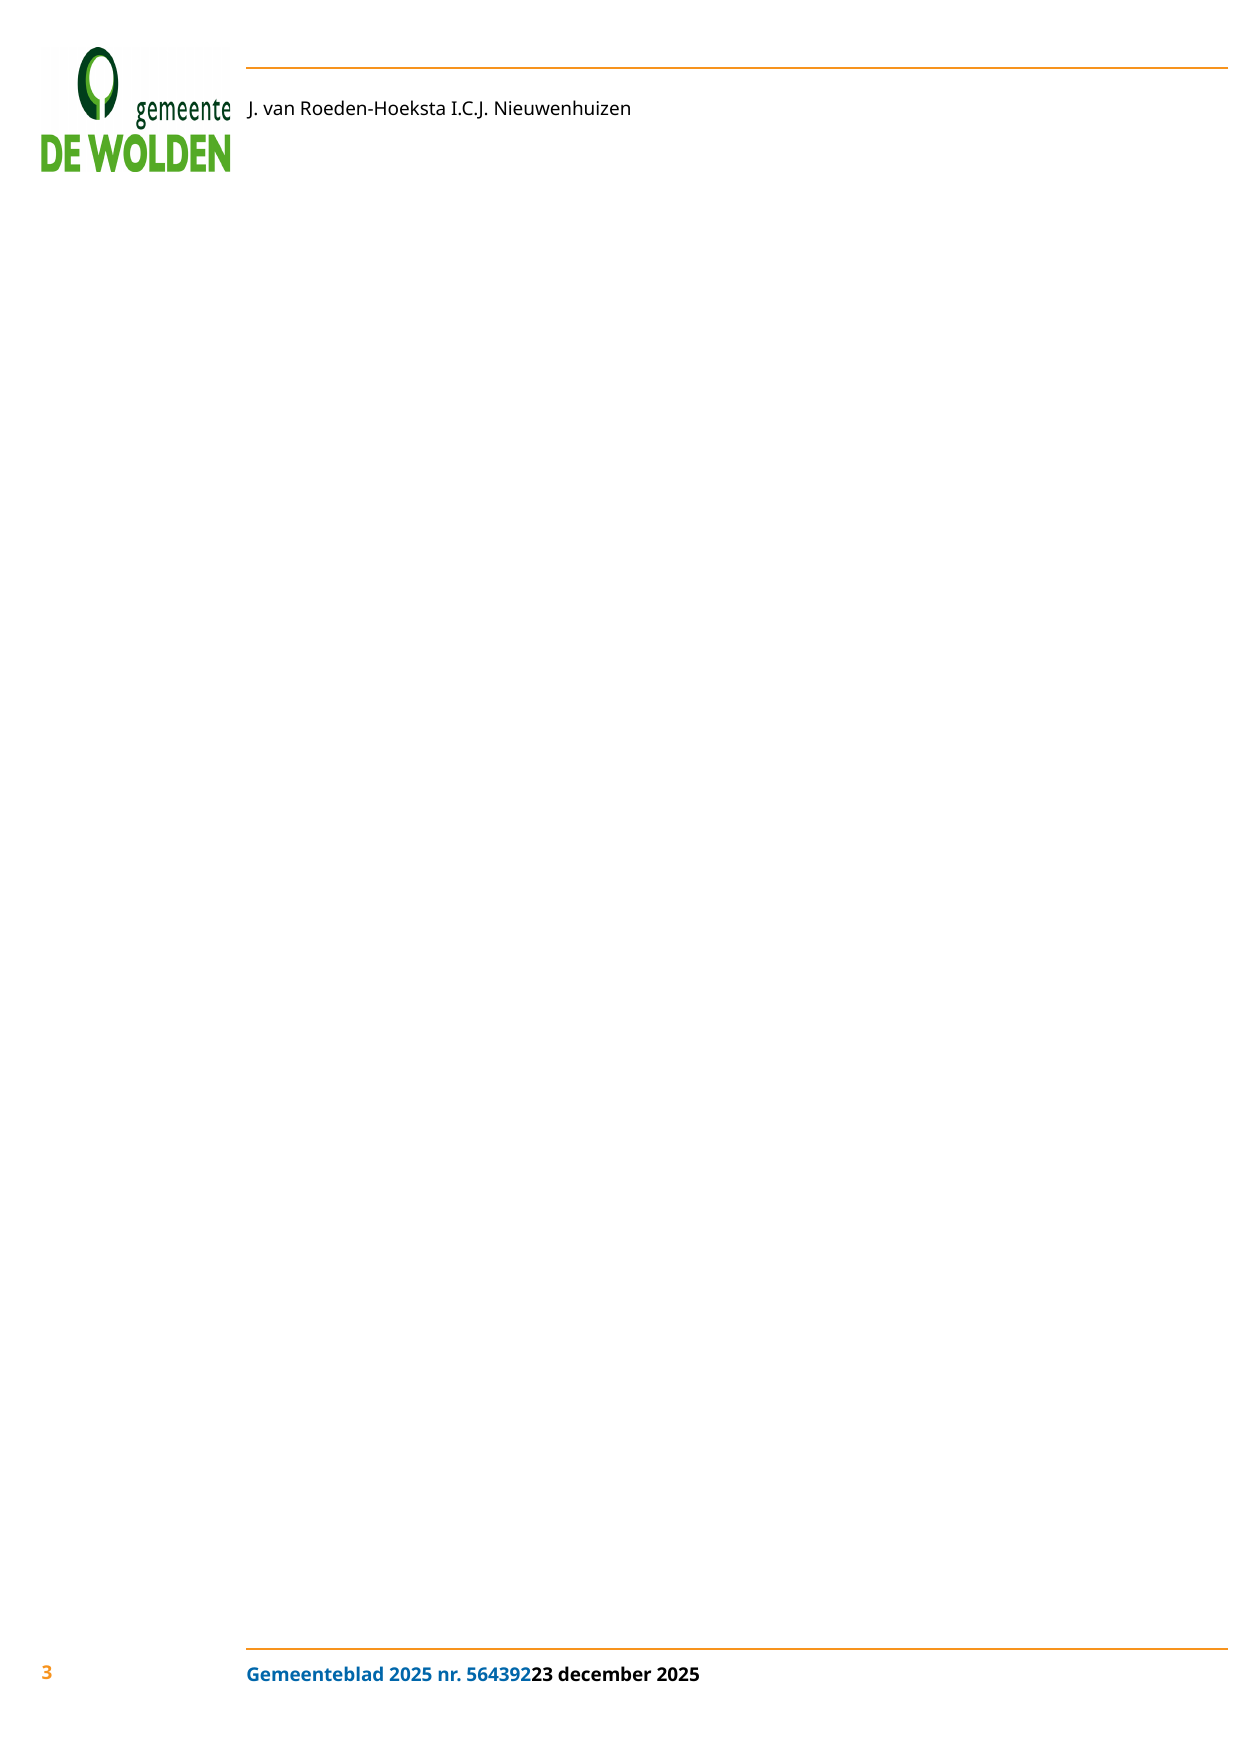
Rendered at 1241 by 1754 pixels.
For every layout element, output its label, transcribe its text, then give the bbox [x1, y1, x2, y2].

picture [41, 47, 231, 172]
text J. van Roeden-Hoeksta I.C.J. Nieuwenhuizen [248, 95, 1152, 121]
